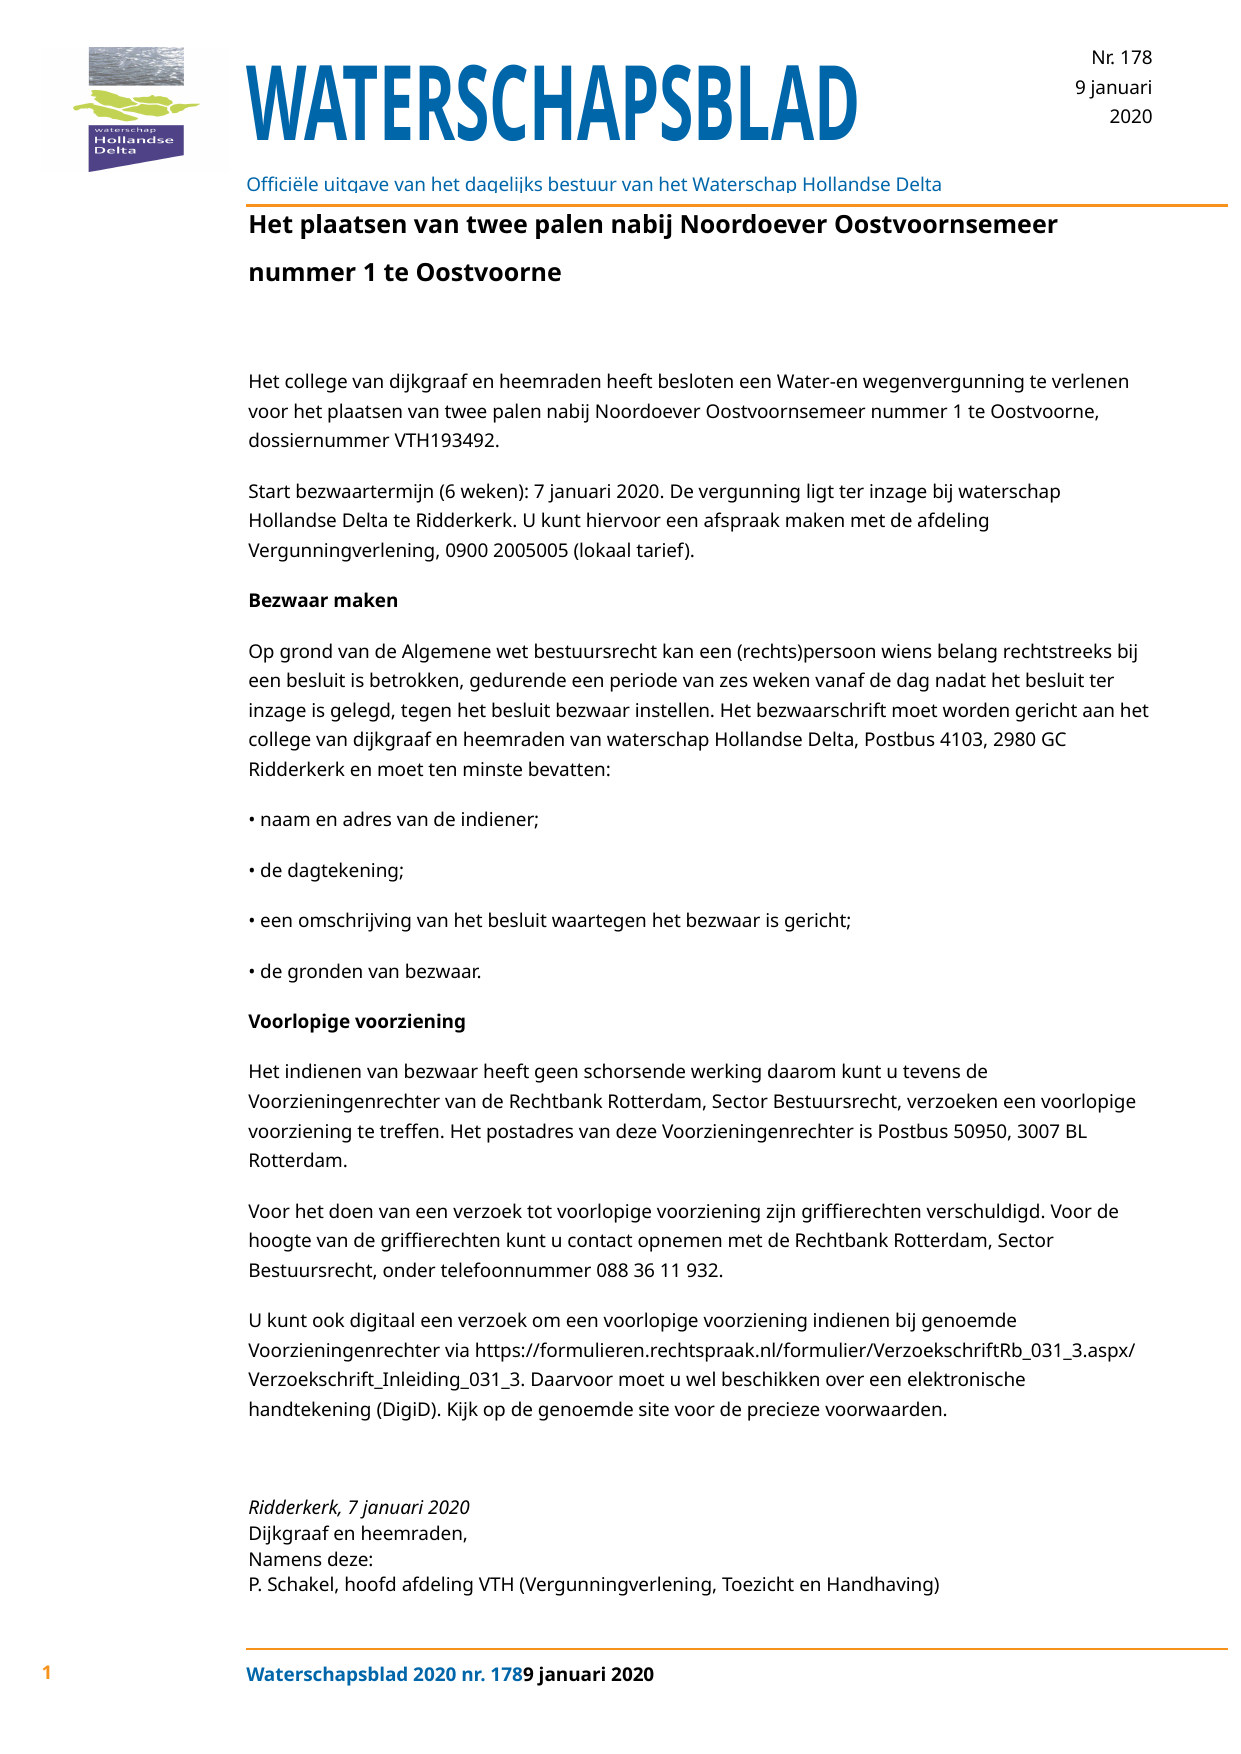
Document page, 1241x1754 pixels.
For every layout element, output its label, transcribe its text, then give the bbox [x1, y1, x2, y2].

text • de dagtekening; [248, 857, 1152, 883]
text Het indienen van bezwaar heeft geen schorsende werking daarom kunt u tevens de Voorzieningenrechter van de Rechtbank Rotterdam, Sector Bestuursrecht, verzoeken een voorlopige voorziening te treffen. Het postadres van deze Voorzieningenrechter is Postbus 50950, 3007 BL Rotterdam. [248, 1059, 1152, 1173]
text Start bezwaartermijn (6 weken): 7 januari 2020. De vergunning ligt ter inzage bij waterschap Hollandse Delta te Ridderkerk. U kunt hiervoor een afspraak maken met de afdeling Vergunningverlening, 0900 2005005 (lokaal tarief). [248, 478, 1152, 563]
text Voorlopige voorziening [248, 1008, 1152, 1034]
text Voor het doen van een verzoek tot voorlopige voorziening zijn griffierechten verschuldigd. Voor de hoogte van de griffierechten kunt u contact opnemen met de Rechtbank Rotterdam, Sector Bestuursrecht, onder telefoonnummer 088 36 11 932. [248, 1198, 1152, 1283]
text Het plaatsen van twee palen nabij Noordoever Oostvoornsemeer nummer 1 te Oostvoorne [248, 207, 1152, 288]
text • naam en adres van de indiener; [248, 807, 1152, 832]
text Op grond van de Algemene wet bestuursrecht kan een (rechts)persoon wiens belang rechtstreeks bij een besluit is betrokken, gedurende een periode van zes weken vanaf de dag nadat het besluit ter inzage is gelegd, tegen het besluit bezwaar instellen. Het bezwaarschrift moet worden gericht aan het college van dijkgraaf en heemraden van waterschap Hollandse Delta, Postbus 4103, 2980 GC Ridderkerk en moet ten minste bevatten: [248, 638, 1152, 782]
text U kunt ook digitaal een verzoek om een voorlopige voorziening indienen bij genoemde Voorzieningenrechter via https://formulieren.rechtspraak.nl/formulier/VerzoekschriftRb_031_3.aspx/Verzoekschrift_Inleiding_031_3. Daarvoor moet u wel beschikken over een elektronische handtekening (DigiD). Kijk op de genoemde site voor de precieze voorwaarden. [248, 1307, 1152, 1422]
text Dijkgraaf en heemraden, [248, 1520, 1152, 1546]
picture [41, 47, 231, 172]
text Het college van dijkgraaf en heemraden heeft besloten een Water-en wegenvergunning te verlenen voor het plaatsen van twee palen nabij Noordoever Oostvoornsemeer nummer 1 te Oostvoorne, dossiernummer VTH193492. [248, 368, 1152, 453]
text Bezwaar maken [248, 587, 1152, 613]
text • de gronden van bezwaar. [248, 958, 1152, 984]
text Ridderkerk, 7 januari 2020 [248, 1494, 1152, 1520]
text Namens deze: [248, 1546, 1152, 1572]
text • een omschrijving van het besluit waartegen het bezwaar is gericht; [248, 907, 1152, 933]
text P. Schakel, hoofd afdeling VTH (Vergunningverlening, Toezicht en Handhaving) [248, 1572, 1152, 1597]
